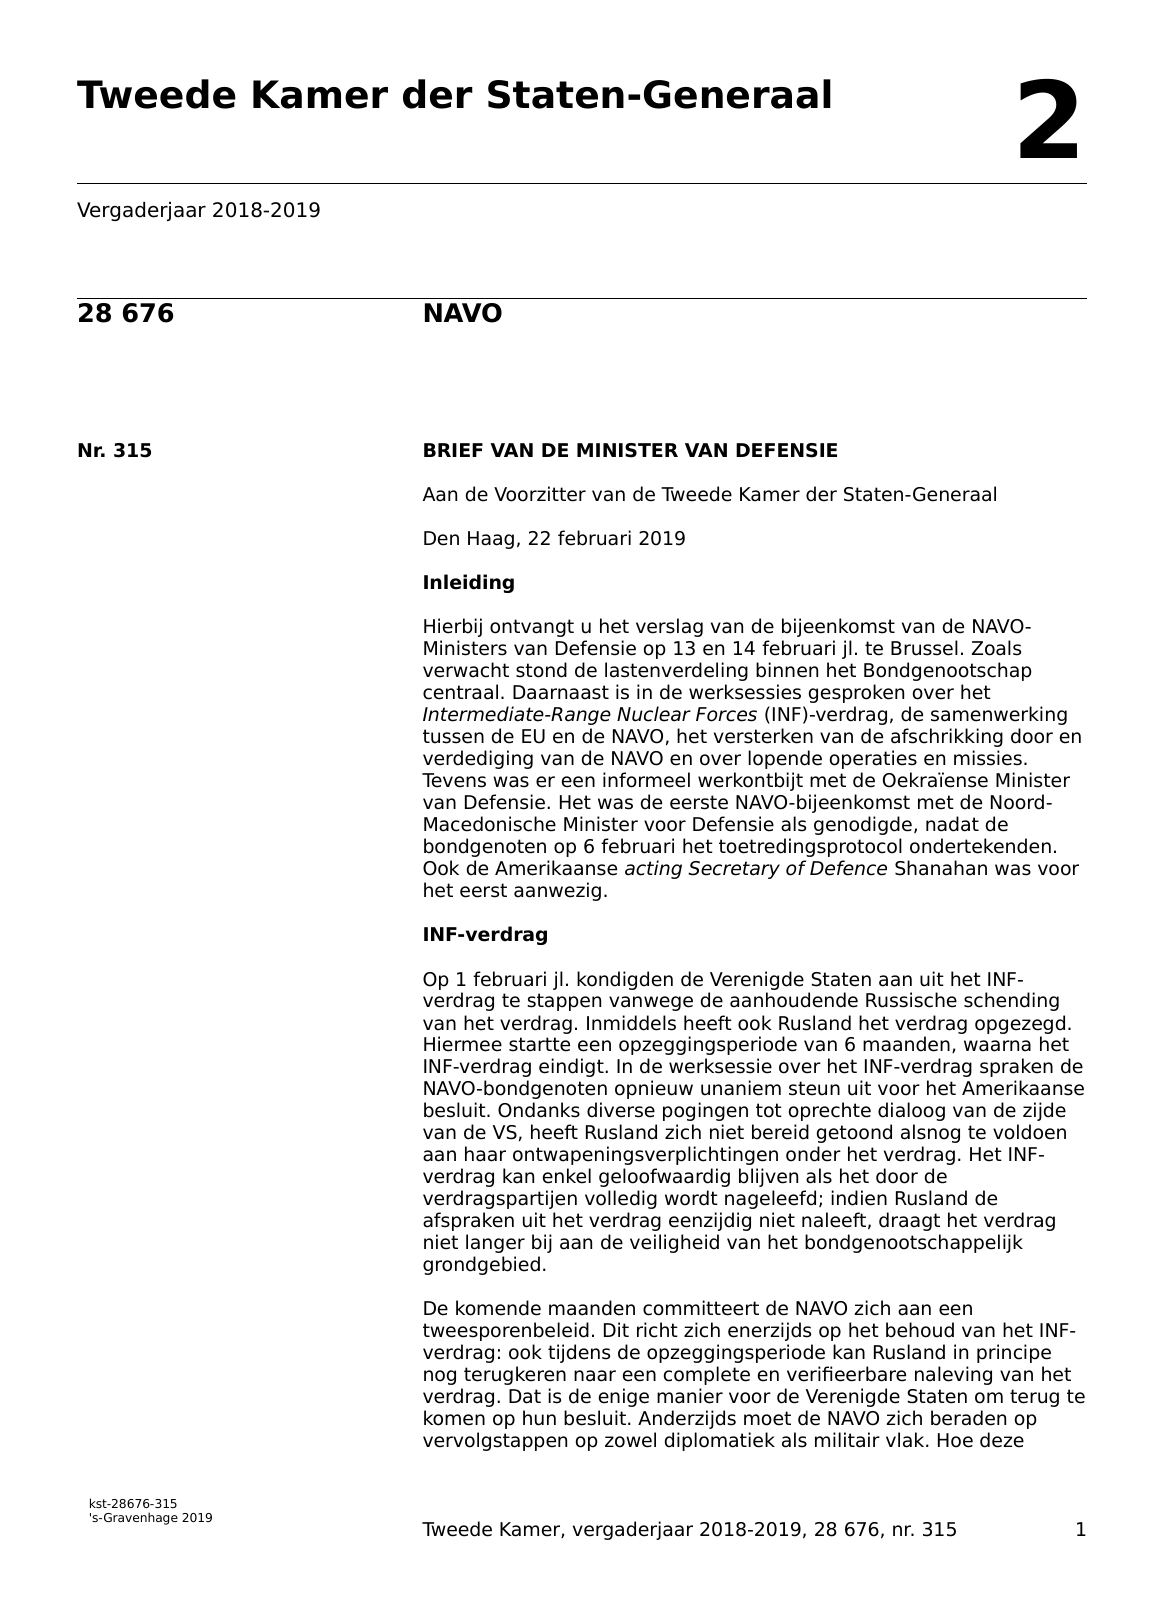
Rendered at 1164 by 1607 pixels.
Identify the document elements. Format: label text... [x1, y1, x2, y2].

table_cell Vergaderjaar 2018-2019 [77, 184, 1087, 298]
text Aan de Voorzitter van de Tweede Kamer der Staten-Generaal [422, 484, 1087, 506]
text Den Haag, 22 februari 2019 [422, 528, 1087, 550]
text 's-Gravenhage 2019 [88, 1511, 323, 1525]
text De komende maanden committeert de NAVO zich aan een tweesporenbeleid. Dit richt zich enerzijds op het behoud van het INF-verdrag: ook tijdens de opzeggingsperiode kan Rusland in principe nog terugkeren naar een complete en verifieerbare naleving van het verdrag. Dat is de enige manier voor de Verenigde Staten om terug te komen op hun besluit. Anderzijds moet de NAVO zich beraden op vervolgstappen op zowel diplomatiek als militair vlak. Hoe deze [422, 1298, 1087, 1452]
text kst-28676-315 [88, 1497, 323, 1511]
subtitle Nr. 315 BRIEF VAN DE MINISTER VAN DEFENSIE [77, 440, 1087, 462]
subtitle INF-verdrag [422, 924, 1087, 946]
text Op 1 februari jl. kondigden de Verenigde Staten aan uit het INF-verdrag te stappen vanwege de aanhoudende Russische schending van het verdrag. Inmiddels heeft ook Rusland het verdrag opgezegd. Hiermee startte een opzeggingsperiode van 6 maanden, waarna het INF-verdrag eindigt. In de werksessie over het INF-verdrag spraken de NAVO-bondgenoten opnieuw unaniem steun uit voor het Amerikaanse besluit. Ondanks diverse pogingen tot oprechte dialoog van de zijde van de VS, heeft Rusland zich niet bereid getoond alsnog te voldoen aan haar ontwapeningsverplichtingen onder het verdrag. Het INF-verdrag kan enkel geloofwaardig blijven als het door de verdragspartijen volledig wordt nageleefd; indien Rusland de afspraken uit het verdrag eenzijdig niet naleeft, draagt het verdrag niet langer bij aan de veiligheid van het bondgenootschappelijk grondgebied. [422, 968, 1087, 1276]
subtitle Inleiding [422, 572, 1087, 594]
subtitle 28 676 NAVO [77, 299, 1087, 329]
table_header 2 [886, 59, 1087, 183]
table_header Tweede Kamer der Staten-Generaal [77, 59, 886, 183]
text Hierbij ontvangt u het verslag van de bijeenkomst van de NAVO-Ministers van Defensie op 13 en 14 februari jl. te Brussel. Zoals verwacht stond de lastenverdeling binnen het Bondgenootschap centraal. Daarnaast is in de werksessies gesproken over het Intermediate-Range Nuclear Forces (INF)-verdrag, de samenwerking tussen de EU en de NAVO, het versterken van de afschrikking door en verdediging van de NAVO en over lopende operaties en missies. Tevens was er een informeel werkontbijt met de Oekraïense Minister van Defensie. Het was de eerste NAVO-bijeenkomst met de Noord-Macedonische Minister voor Defensie als genodigde, nadat de bondgenoten op 6 februari het toetredingsprotocol ondertekenden. Ook de Amerikaanse acting Secretary of Defence Shanahan was voor het eerst aanwezig. [422, 616, 1087, 902]
